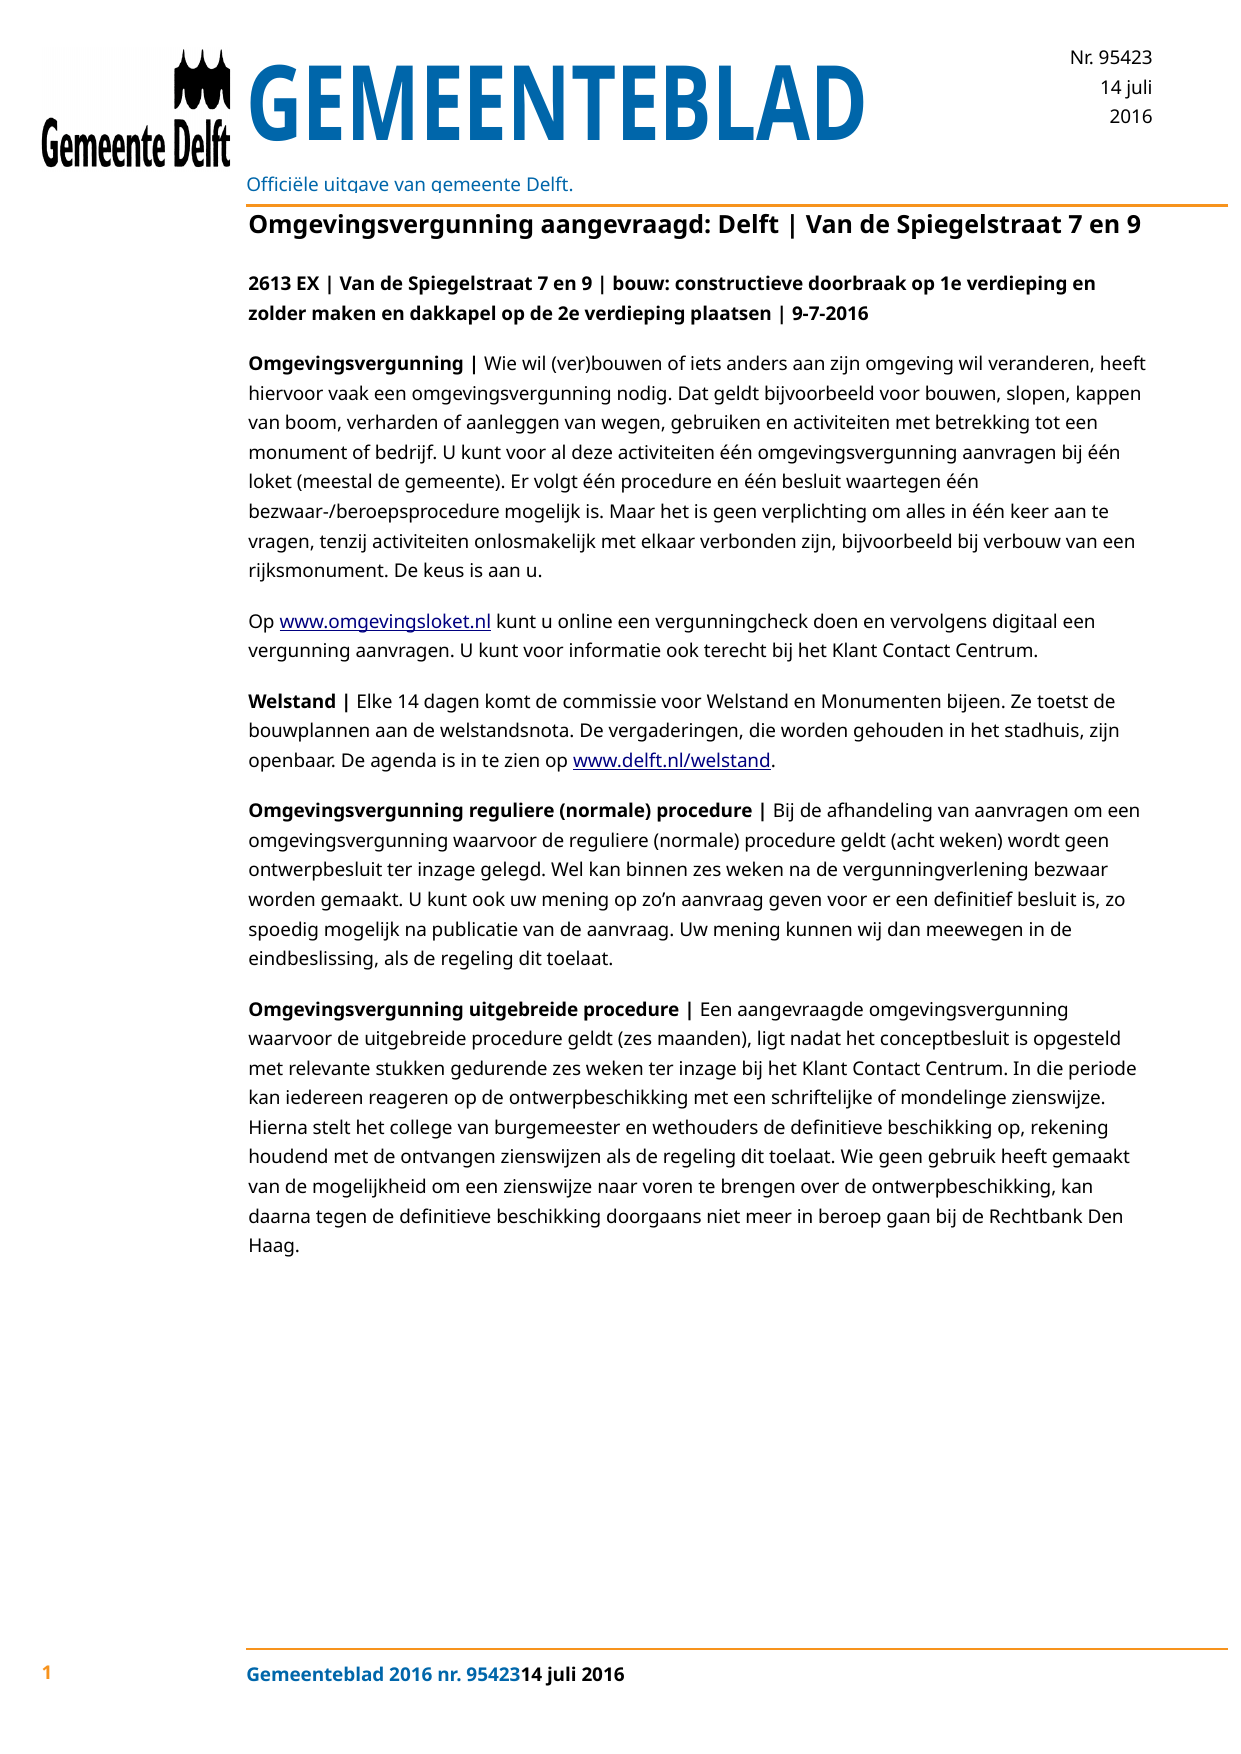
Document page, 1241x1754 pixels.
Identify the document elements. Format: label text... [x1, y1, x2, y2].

picture [41, 47, 231, 172]
text 2613 EX | Van de Spiegelstraat 7 en 9 | bouw: constructieve doorbraak op 1e verdieping en zolder maken en dakkapel op de 2e verdieping plaatsen | 9-7-2016 [248, 270, 1152, 326]
text Op www.omgevingsloket.nl kunt u online een vergunningcheck doen en vervolgens digitaal een vergunning aanvragen. U kunt voor informatie ook terecht bij het Klant Contact Centrum. [248, 608, 1152, 663]
text Omgevingsvergunning aangevraagd: Delft | Van de Spiegelstraat 7 en 9 [248, 207, 1152, 241]
text Omgevingsvergunning | Wie wil (ver)bouwen of iets anders aan zijn omgeving wil veranderen, heeft hiervoor vaak een omgevingsvergunning nodig. Dat geldt bijvoorbeeld voor bouwen, slopen, kappen van boom, verharden of aanleggen van wegen, gebruiken en activiteiten met betrekking tot een monument of bedrijf. U kunt voor al deze activiteiten één omgevingsvergunning aanvragen bij één loket (meestal de gemeente). Er volgt één procedure en één besluit waartegen één bezwaar-/beroepsprocedure mogelijk is. Maar het is geen verplichting om alles in één keer aan te vragen, tenzij activiteiten onlosmakelijk met elkaar verbonden zijn, bijvoorbeeld bij verbouw van een rijksmonument. De keus is aan u. [248, 350, 1152, 583]
text Omgevingsvergunning uitgebreide procedure | Een aangevraagde omgevingsvergunning waarvoor de uitgebreide procedure geldt (zes maanden), ligt nadat het conceptbesluit is opgesteld met relevante stukken gedurende zes weken ter inzage bij het Klant Contact Centrum. In die periode kan iedereen reageren op de ontwerpbeschikking met een schriftelijke of mondelinge zienswijze. Hierna stelt het college van burgemeester en wethouders de definitieve beschikking op, rekening houdend met de ontvangen zienswijzen als de regeling dit toelaat. Wie geen gebruik heeft gemaakt van de mogelijkheid om een zienswijze naar voren te brengen over de ontwerpbeschikking, kan daarna tegen de definitieve beschikking doorgaans niet meer in beroep gaan bij de Rechtbank Den Haag. [248, 996, 1152, 1258]
text Omgevingsvergunning reguliere (normale) procedure | Bij de afhandeling van aanvragen om een omgevingsvergunning waarvoor de reguliere (normale) procedure geldt (acht weken) wordt geen ontwerpbesluit ter inzage gelegd. Wel kan binnen zes weken na de vergunningverlening bezwaar worden gemaakt. U kunt ook uw mening op zo’n aanvraag geven voor er een definitief besluit is, zo spoedig mogelijk na publicatie van de aanvraag. Uw mening kunnen wij dan meewegen in de eindbeslissing, als de regeling dit toelaat. [248, 797, 1152, 971]
text Welstand | Elke 14 dagen komt de commissie voor Welstand en Monumenten bijeen. Ze toetst de bouwplannen aan de welstandsnota. De vergaderingen, die worden gehouden in het stadhuis, zijn openbaar. De agenda is in te zien op www.delft.nl/welstand. [248, 688, 1152, 773]
